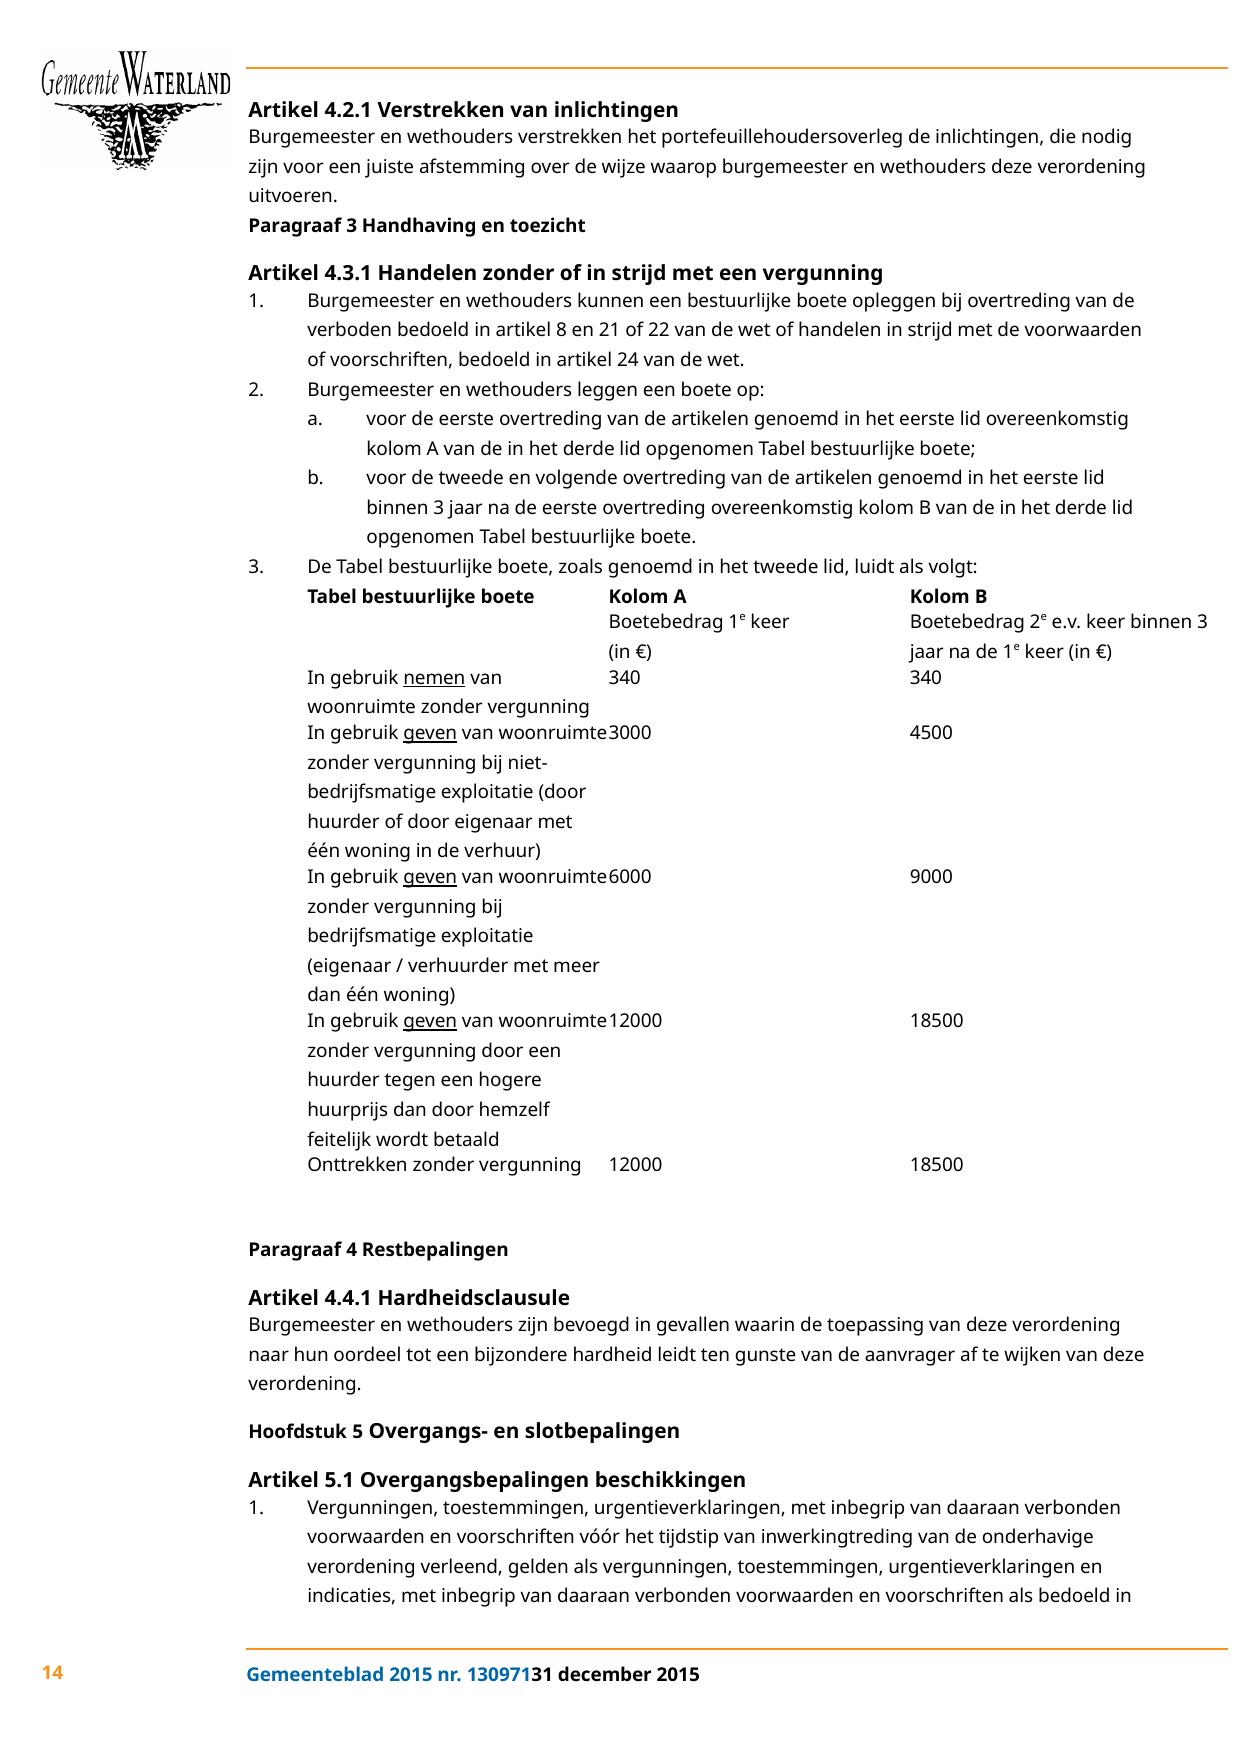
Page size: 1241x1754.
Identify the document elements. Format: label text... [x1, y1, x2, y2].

text Paragraaf 4 Restbepalingen [248, 1236, 1152, 1262]
picture [41, 47, 231, 172]
table_cell In gebruik geven van woonruimte zonder vergunning door een huurder tegen een hogere huurprijs dan door hemzelf feitelijk wordt betaald [307, 1008, 608, 1151]
table_header Kolom B [910, 583, 1211, 609]
table_cell 340 [910, 664, 1211, 719]
table_cell 340 [608, 664, 909, 719]
text Paragraaf 3 Handhaving en toezicht [248, 212, 1152, 238]
table_cell 6000 [608, 863, 909, 1007]
table_cell Boetebedrag 2e e.v. keer binnen 3 jaar na de 1e keer (in €) [910, 609, 1211, 664]
text Artikel 4.3.1 Handelen zonder of in strijd met een vergunning [248, 258, 1152, 287]
table_cell 3000 [608, 719, 909, 863]
list Vergunningen, toestemmingen, urgentieverklaringen, met inbegrip van daaraan verbonden voorwaarden en voorschriften vóór het tijdstip van inwerkingtreding van de onderhavige verordening verleend, gelden als vergunningen, toestemmingen, urgentieverklaringen en indicaties, met inbegrip van daaraan verbonden voorwaarden en voorschriften als bedoeld in [248, 1494, 1152, 1608]
text Burgemeester en wethouders zijn bevoegd in gevallen waarin de toepassing van deze verordening naar hun oordeel tot een bijzondere hardheid leidt ten gunste van de aanvrager af te wijken van deze verordening. [248, 1311, 1152, 1396]
table_cell 12000 [608, 1151, 909, 1207]
table_cell Onttrekken zonder vergunning [307, 1151, 608, 1207]
list Burgemeester en wethouders leggen een boete op: [248, 376, 1152, 401]
table_cell 12000 [608, 1008, 909, 1151]
table_cell [307, 609, 608, 664]
table_cell 18500 [910, 1008, 1211, 1151]
list Burgemeester en wethouders kunnen een bestuurlijke boete opleggen bij overtreding van de verboden bedoeld in artikel 8 en 21 of 22 van de wet of handelen in strijd met de voorwaarden of voorschriften, bedoeld in artikel 24 van de wet. [248, 287, 1152, 372]
table_header Kolom A [608, 583, 909, 609]
table_cell 4500 [910, 719, 1211, 863]
table_cell 9000 [910, 863, 1211, 1007]
table_cell In gebruik nemen van woonruimte zonder vergunning [307, 664, 608, 719]
text Artikel 4.2.1 Verstrekken van inlichtingen [248, 95, 1152, 123]
table_cell In gebruik geven van woonruimte zonder vergunning bij bedrijfsmatige exploitatie (eigenaar / verhuurder met meer dan één woning) [307, 863, 608, 1007]
list De Tabel bestuurlijke boete, zoals genoemd in het tweede lid, luidt als volgt: [248, 553, 1152, 579]
text Burgemeester en wethouders verstrekken het portefeuillehoudersoverleg de inlichtingen, die nodig zijn voor een juiste afstemming over de wijze waarop burgemeester en wethouders deze verordening uitvoeren. [248, 123, 1152, 208]
table_cell Boetebedrag 1e keer (in €) [608, 609, 909, 664]
text Artikel 5.1 Overgangsbepalingen beschikkingen [248, 1466, 1152, 1494]
list voor de eerste overtreding van de artikelen genoemd in het eerste lid overeenkomstig kolom A van de in het derde lid opgenomen Tabel bestuurlijke boete; [307, 405, 1152, 461]
table_header Tabel bestuurlijke boete [307, 583, 608, 609]
text Hoofdstuk 5 Overgangs- en slotbepalingen [248, 1416, 1152, 1445]
text Artikel 4.4.1 Hardheidsclausule [248, 1283, 1152, 1311]
list voor de tweede en volgende overtreding van de artikelen genoemd in het eerste lid binnen 3 jaar na de eerste overtreding overeenkomstig kolom B van de in het derde lid opgenomen Tabel bestuurlijke boete. [307, 464, 1152, 549]
table_cell 18500 [910, 1151, 1211, 1207]
table_cell In gebruik geven van woonruimte zonder vergunning bij niet-bedrijfsmatige exploitatie (door huurder of door eigenaar met één woning in de verhuur) [307, 719, 608, 863]
